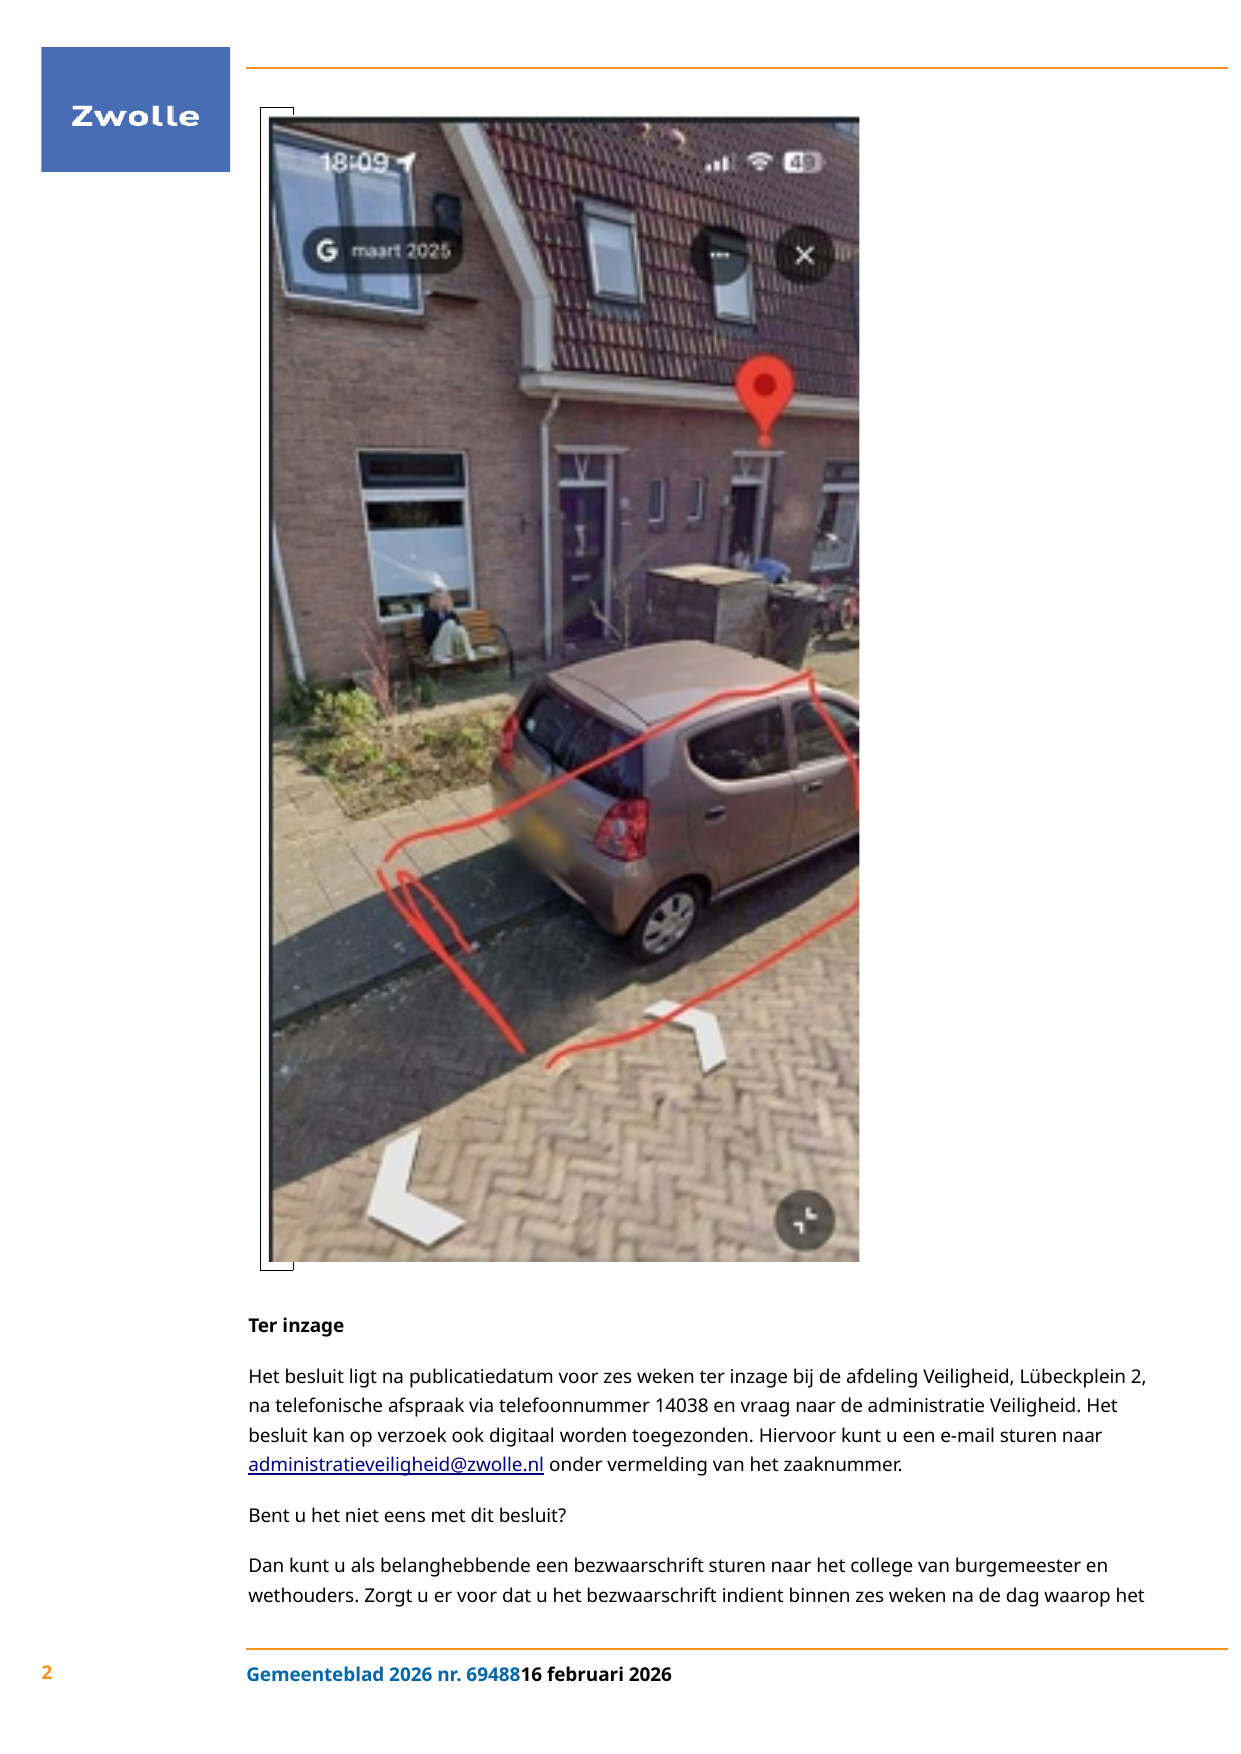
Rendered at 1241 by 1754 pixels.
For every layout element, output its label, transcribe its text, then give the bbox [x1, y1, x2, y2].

text Ter inzage [248, 1312, 1152, 1338]
picture [268, 115, 860, 1262]
picture [41, 47, 231, 172]
text Het besluit ligt na publicatiedatum voor zes weken ter inzage bij de afdeling Veiligheid, Lübeckplein 2, na telefonische afspraak via telefoonnummer 14038 en vraag naar de administratie Veiligheid. Het besluit kan op verzoek ook digitaal worden toegezonden. Hiervoor kunt u een e-mail sturen naar administratieveiligheid@zwolle.nl onder vermelding van het zaaknummer. [248, 1363, 1152, 1477]
text Dan kunt u als belanghebbende een bezwaarschrift sturen naar het college van burgemeester en wethouders. Zorgt u er voor dat u het bezwaarschrift indient binnen zes weken na de dag waarop het [248, 1552, 1152, 1608]
text Bent u het niet eens met dit besluit? [248, 1502, 1152, 1528]
